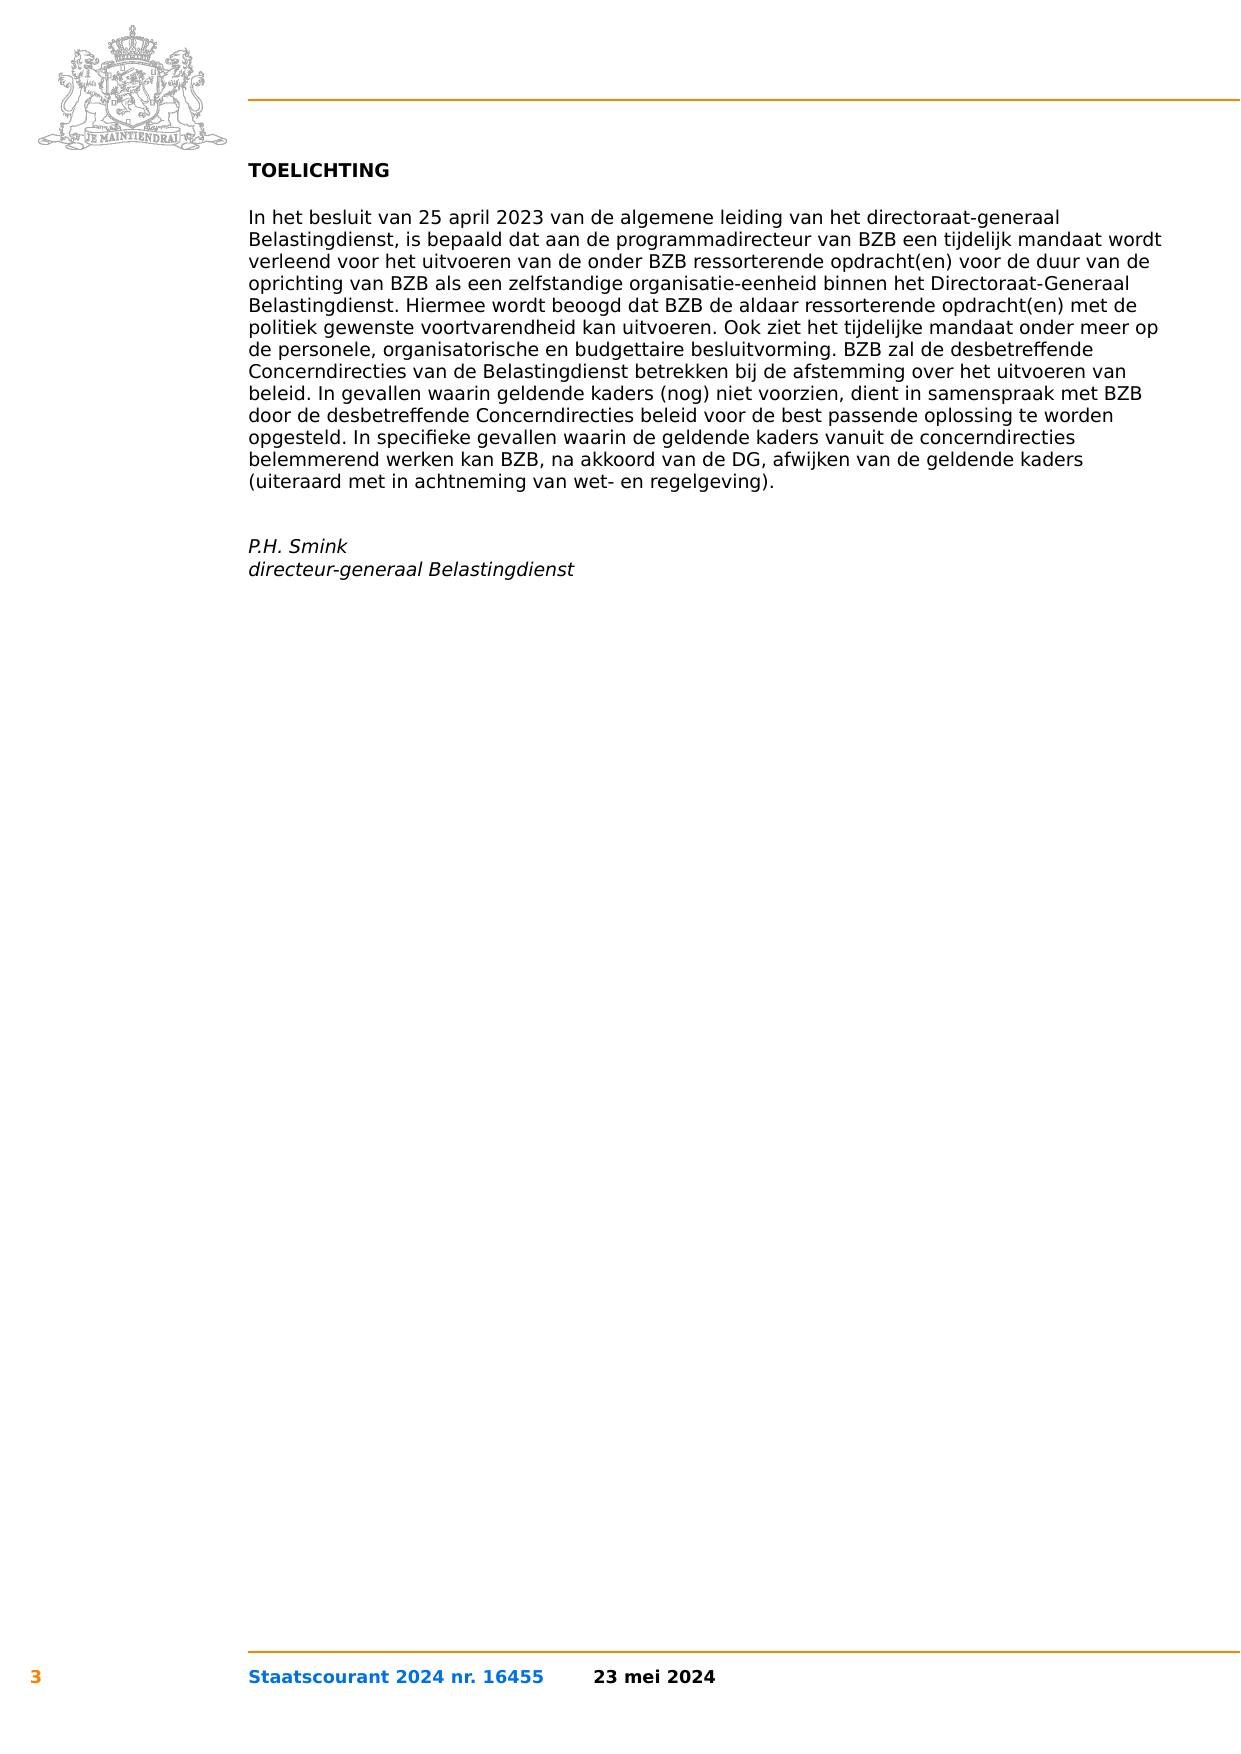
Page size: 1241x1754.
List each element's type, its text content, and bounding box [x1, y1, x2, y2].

text P.H. Smink directeur-generaal Belastingdienst [248, 514, 1163, 580]
text In het besluit van 25 april 2023 van de algemene leiding van het directoraat-generaal Belastingdienst, is bepaald dat aan de programmadirecteur van BZB een tijdelijk mandaat wordt verleend voor het uitvoeren van de onder BZB ressorterende opdracht(en) voor de duur van de oprichting van BZB als een zelfstandige organisatie-eenheid binnen het Directoraat-Generaal Belastingdienst. Hiermee wordt beoogd dat BZB de aldaar ressorterende opdracht(en) met de politiek gewenste voortvarendheid kan uitvoeren. Ook ziet het tijdelijke mandaat onder meer op de personele, organisatorische en budgettaire besluitvorming. BZB zal de desbetreffende Concerndirecties van de Belastingdienst betrekken bij de afstemming over het uitvoeren van beleid. In gevallen waarin geldende kaders (nog) niet voorzien, dient in samenspraak met BZB door de desbetreffende Concerndirecties beleid voor de best passende oplossing te worden opgesteld. In specifieke gevallen waarin de geldende kaders vanuit de concerndirecties belemmerend werken kan BZB, na akkoord van de DG, afwijken van de geldende kaders (uiteraard met in achtneming van wet- en regelgeving). [248, 207, 1163, 493]
subtitle TOELICHTING [248, 160, 1163, 182]
picture [38, 25, 227, 150]
